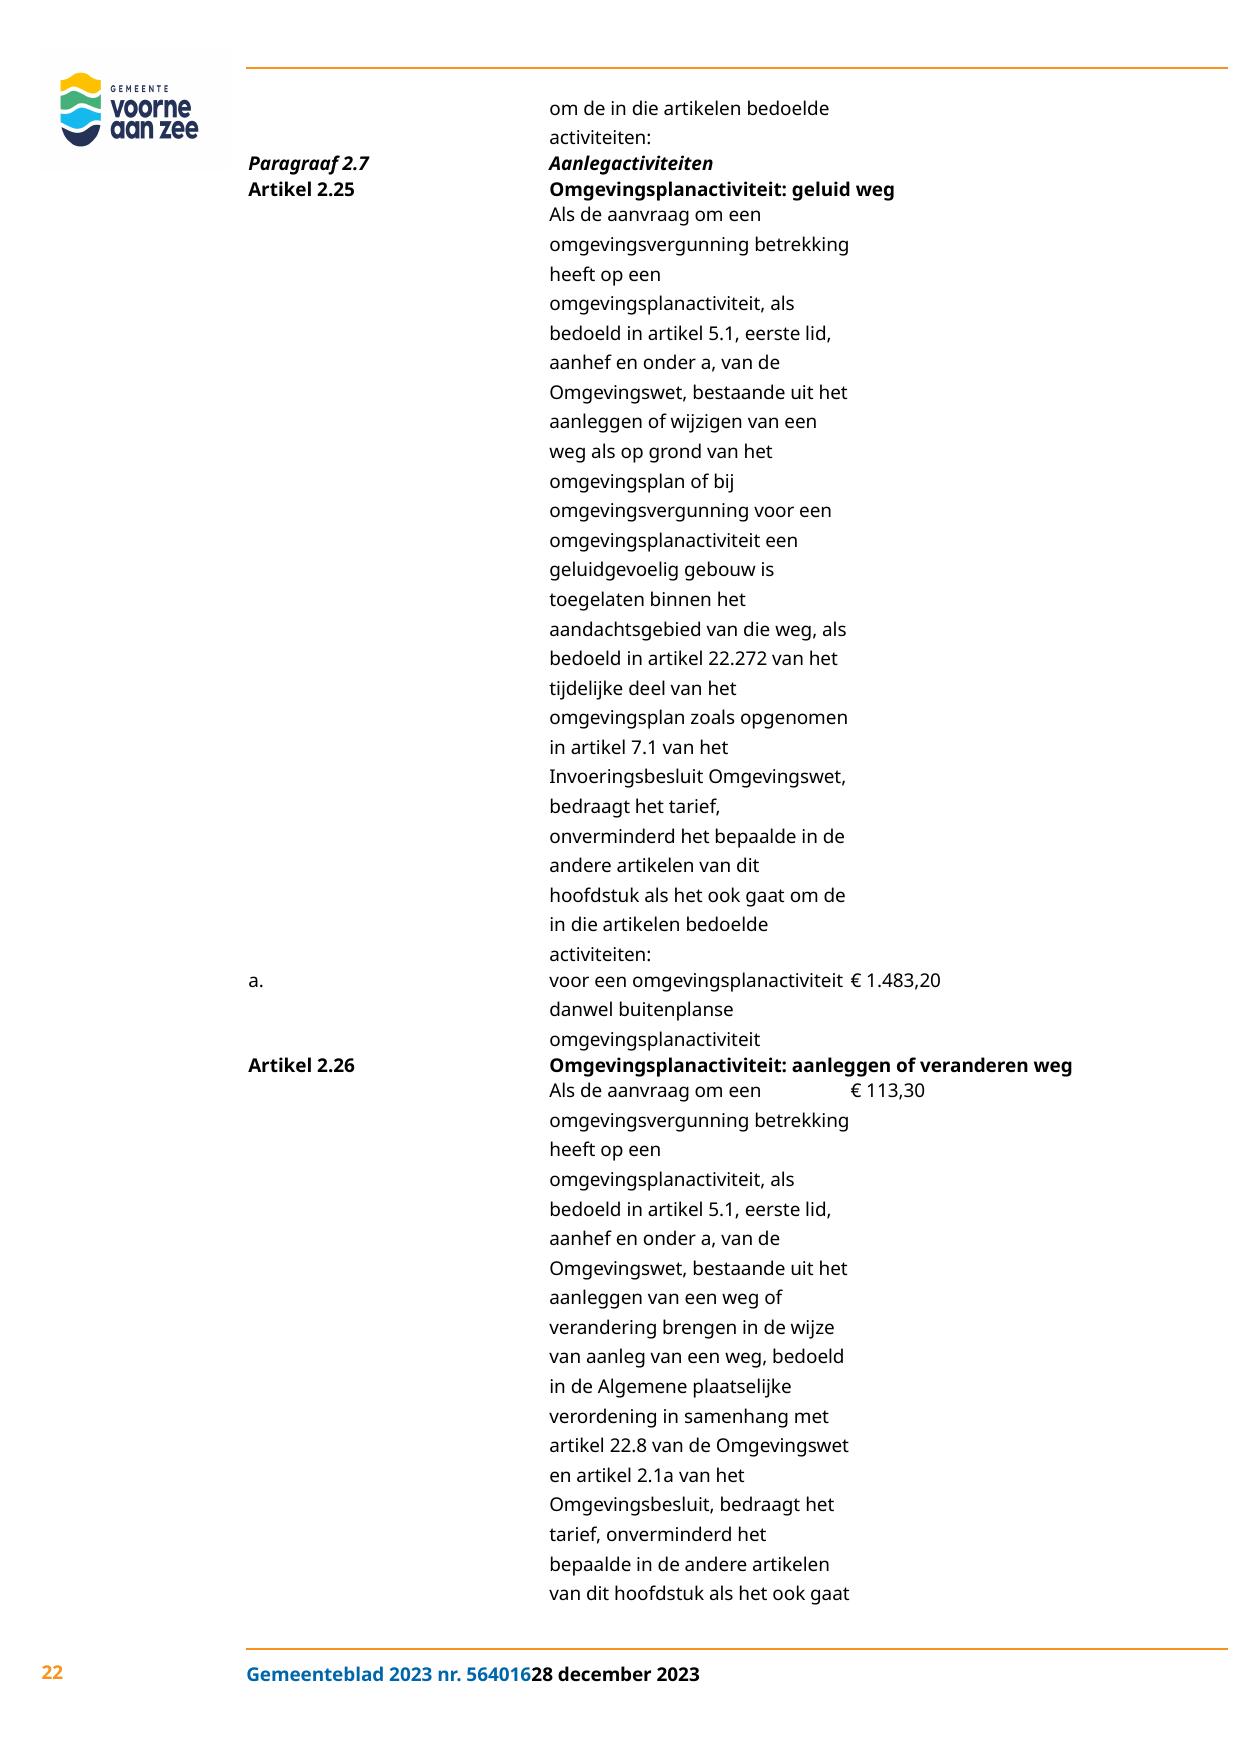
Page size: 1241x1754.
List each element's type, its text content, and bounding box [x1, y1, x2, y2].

picture [41, 47, 231, 172]
table_cell voor een omgevingsplanactiviteit danwel buitenplanse omgevingsplanactiviteit [549, 967, 850, 1052]
table_cell € 113,30 [850, 1078, 1152, 1606]
table_cell a. [248, 967, 549, 1052]
table_cell [850, 95, 1152, 150]
table_cell Als de aanvraag om een omgevingsvergunning betrekking heeft op een omgevingsplanactiviteit, als bedoeld in artikel 5.1, eerste lid, aanhef en onder a, van de Omgevingswet, bestaande uit het aanleggen of wijzigen van een weg als op grond van het omgevingsplan of bij omgevingsvergunning voor een omgevingsplanactiviteit een geluidgevoelig gebouw is toegelaten binnen het aandachtsgebied van die weg, als bedoeld in artikel 22.272 van het tijdelijke deel van het omgevingsplan zoals opgenomen in artikel 7.1 van het Invoeringsbesluit Omgevingswet, bedraagt het tarief, onverminderd het bepaalde in de andere artikelen van dit hoofdstuk als het ook gaat om de in die artikelen bedoelde activiteiten: [549, 202, 850, 967]
table_cell Paragraaf 2.7 [248, 150, 549, 176]
table_cell € 1.483,20 [850, 967, 1152, 1052]
table_cell Artikel 2.26 [248, 1052, 549, 1077]
table_cell Omgevingsplanactiviteit: aanleggen of veranderen weg [549, 1052, 1152, 1077]
table_cell [850, 202, 1152, 967]
table_cell Aanlegactiviteiten [549, 150, 1152, 176]
table_cell [248, 202, 549, 967]
table_cell Omgevingsplanactiviteit: geluid weg [549, 176, 1152, 202]
table_cell Als de aanvraag om een omgevingsvergunning betrekking heeft op een omgevingsplanactiviteit, als bedoeld in artikel 5.1, eerste lid, aanhef en onder a, van de Omgevingswet, bestaande uit het aanleggen van een weg of verandering brengen in de wijze van aanleg van een weg, bedoeld in de Algemene plaatselijke verordening in samenhang met artikel 22.8 van de Omgevingswet en artikel 2.1a van het Omgevingsbesluit, bedraagt het tarief, onverminderd het bepaalde in de andere artikelen van dit hoofdstuk als het ook gaat [549, 1078, 850, 1606]
table_cell [248, 1078, 549, 1606]
table_cell om de in die artikelen bedoelde activiteiten: [549, 95, 850, 150]
table_cell Artikel 2.25 [248, 176, 549, 202]
table_cell [248, 95, 549, 150]
